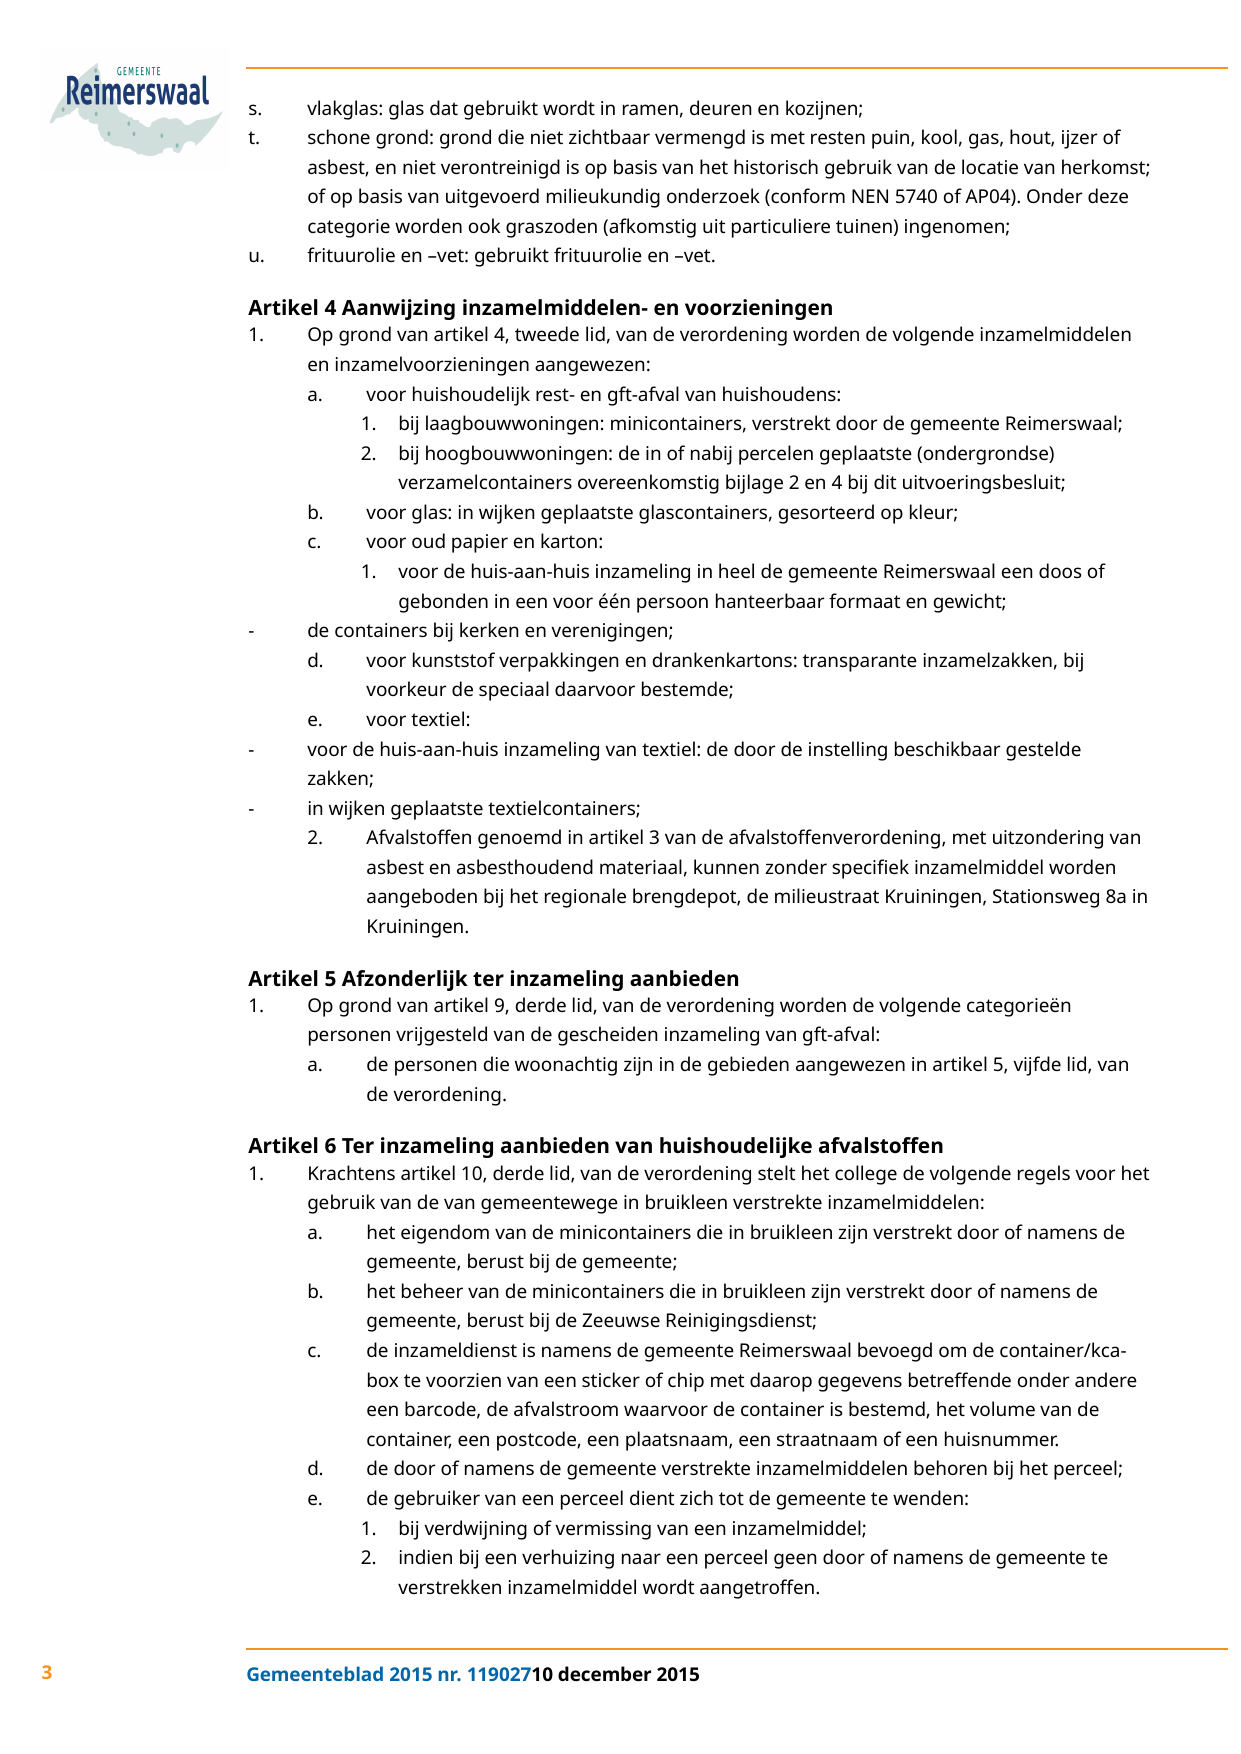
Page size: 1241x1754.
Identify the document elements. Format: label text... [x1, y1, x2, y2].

list vlakglas: glas dat gebruikt wordt in ramen, deuren en kozijnen; [248, 95, 1152, 121]
list de containers bij kerken en verenigingen; [248, 617, 1152, 643]
list bij hoogbouwwoningen: de in of nabij percelen geplaatste (ondergrondse) [361, 440, 1152, 466]
picture [41, 47, 231, 172]
list voor de huis-aan-huis inzameling in heel de gemeente Reimerswaal een doos of gebonden in een voor één persoon hanteerbaar formaat en gewicht; [361, 558, 1152, 613]
list frituurolie en –vet: gebruikt frituurolie en –vet. [248, 243, 1152, 268]
list voor kunststof verpakkingen en drankenkartons: transparante inzamelzakken, bij voorkeur de speciaal daarvoor bestemde; [307, 647, 1152, 702]
list bij laagbouwwoningen: minicontainers, verstrekt door de gemeente Reimerswaal; [361, 410, 1152, 436]
list schone grond: grond die niet zichtbaar vermengd is met resten puin, kool, gas, hout, ijzer of asbest, en niet verontreinigd is op basis van het historisch gebruik van de locatie van herkomst; of op basis van uitgevoerd milieukundig onderzoek (conform NEN 5740 of AP04). Onder deze categorie worden ook graszoden (afkomstig uit particuliere tuinen) ingenomen; [248, 124, 1152, 239]
list in wijken geplaatste textielcontainers; [248, 795, 1152, 821]
list voor textiel: [307, 706, 1152, 732]
list voor de huis-aan-huis inzameling van textiel: de door de instelling beschikbaar gestelde zakken; [248, 736, 1152, 791]
text Artikel 4 Aanwijzing inzamelmiddelen- en voorzieningen [248, 293, 1152, 322]
text Artikel 5 Afzonderlijk ter inzameling aanbieden [248, 964, 1152, 992]
list bij verdwijning of vermissing van een inzamelmiddel; [361, 1515, 1152, 1540]
list het beheer van de minicontainers die in bruikleen zijn verstrekt door of namens de gemeente, berust bij de Zeeuwse Reinigingsdienst; [307, 1278, 1152, 1333]
list het eigendom van de minicontainers die in bruikleen zijn verstrekt door of namens de gemeente, berust bij de gemeente; [307, 1219, 1152, 1274]
list de personen die woonachtig zijn in de gebieden aangewezen in artikel 5, vijfde lid, van de verordening. [307, 1051, 1152, 1107]
list Op grond van artikel 4, tweede lid, van de verordening worden de volgende inzamelmiddelen en inzamelvoorzieningen aangewezen: [248, 322, 1152, 377]
list voor huishoudelijk rest- en gft-afval van huishoudens: [307, 381, 1152, 406]
list Op grond van artikel 9, derde lid, van de verordening worden de volgende categorieën personen vrijgesteld van de gescheiden inzameling van gft-afval: [248, 992, 1152, 1047]
list verzamelcontainers overeenkomstig bijlage 2 en 4 bij dit uitvoeringsbesluit; [361, 469, 1152, 495]
list Afvalstoffen genoemd in artikel 3 van de afvalstoffenverordening, met uitzondering van asbest en asbesthoudend materiaal, kunnen zonder specifiek inzamelmiddel worden aangeboden bij het regionale brengdepot, de milieustraat Kruiningen, Stationsweg 8a in Kruiningen. [307, 824, 1152, 939]
list de inzameldienst is namens de gemeente Reimerswaal bevoegd om de container/kca-box te voorzien van een sticker of chip met daarop gegevens betreffende onder andere een barcode, de afvalstroom waarvoor de container is bestemd, het volume van de container, een postcode, een plaatsnaam, een straatnaam of een huisnummer. [307, 1337, 1152, 1452]
list de gebruiker van een perceel dient zich tot de gemeente te wenden: [307, 1485, 1152, 1511]
list Krachtens artikel 10, derde lid, van de verordening stelt het college de volgende regels voor het gebruik van de van gemeentewege in bruikleen verstrekte inzamelmiddelen: [248, 1160, 1152, 1215]
text Artikel 6 Ter inzameling aanbieden van huishoudelijke afvalstoffen [248, 1131, 1152, 1160]
list indien bij een verhuizing naar een perceel geen door of namens de gemeente te verstrekken inzamelmiddel wordt aangetroffen. [361, 1544, 1152, 1599]
list voor glas: in wijken geplaatste glascontainers, gesorteerd op kleur; [307, 499, 1152, 525]
list de door of namens de gemeente verstrekte inzamelmiddelen behoren bij het perceel; [307, 1456, 1152, 1481]
list voor oud papier en karton: [307, 529, 1152, 554]
